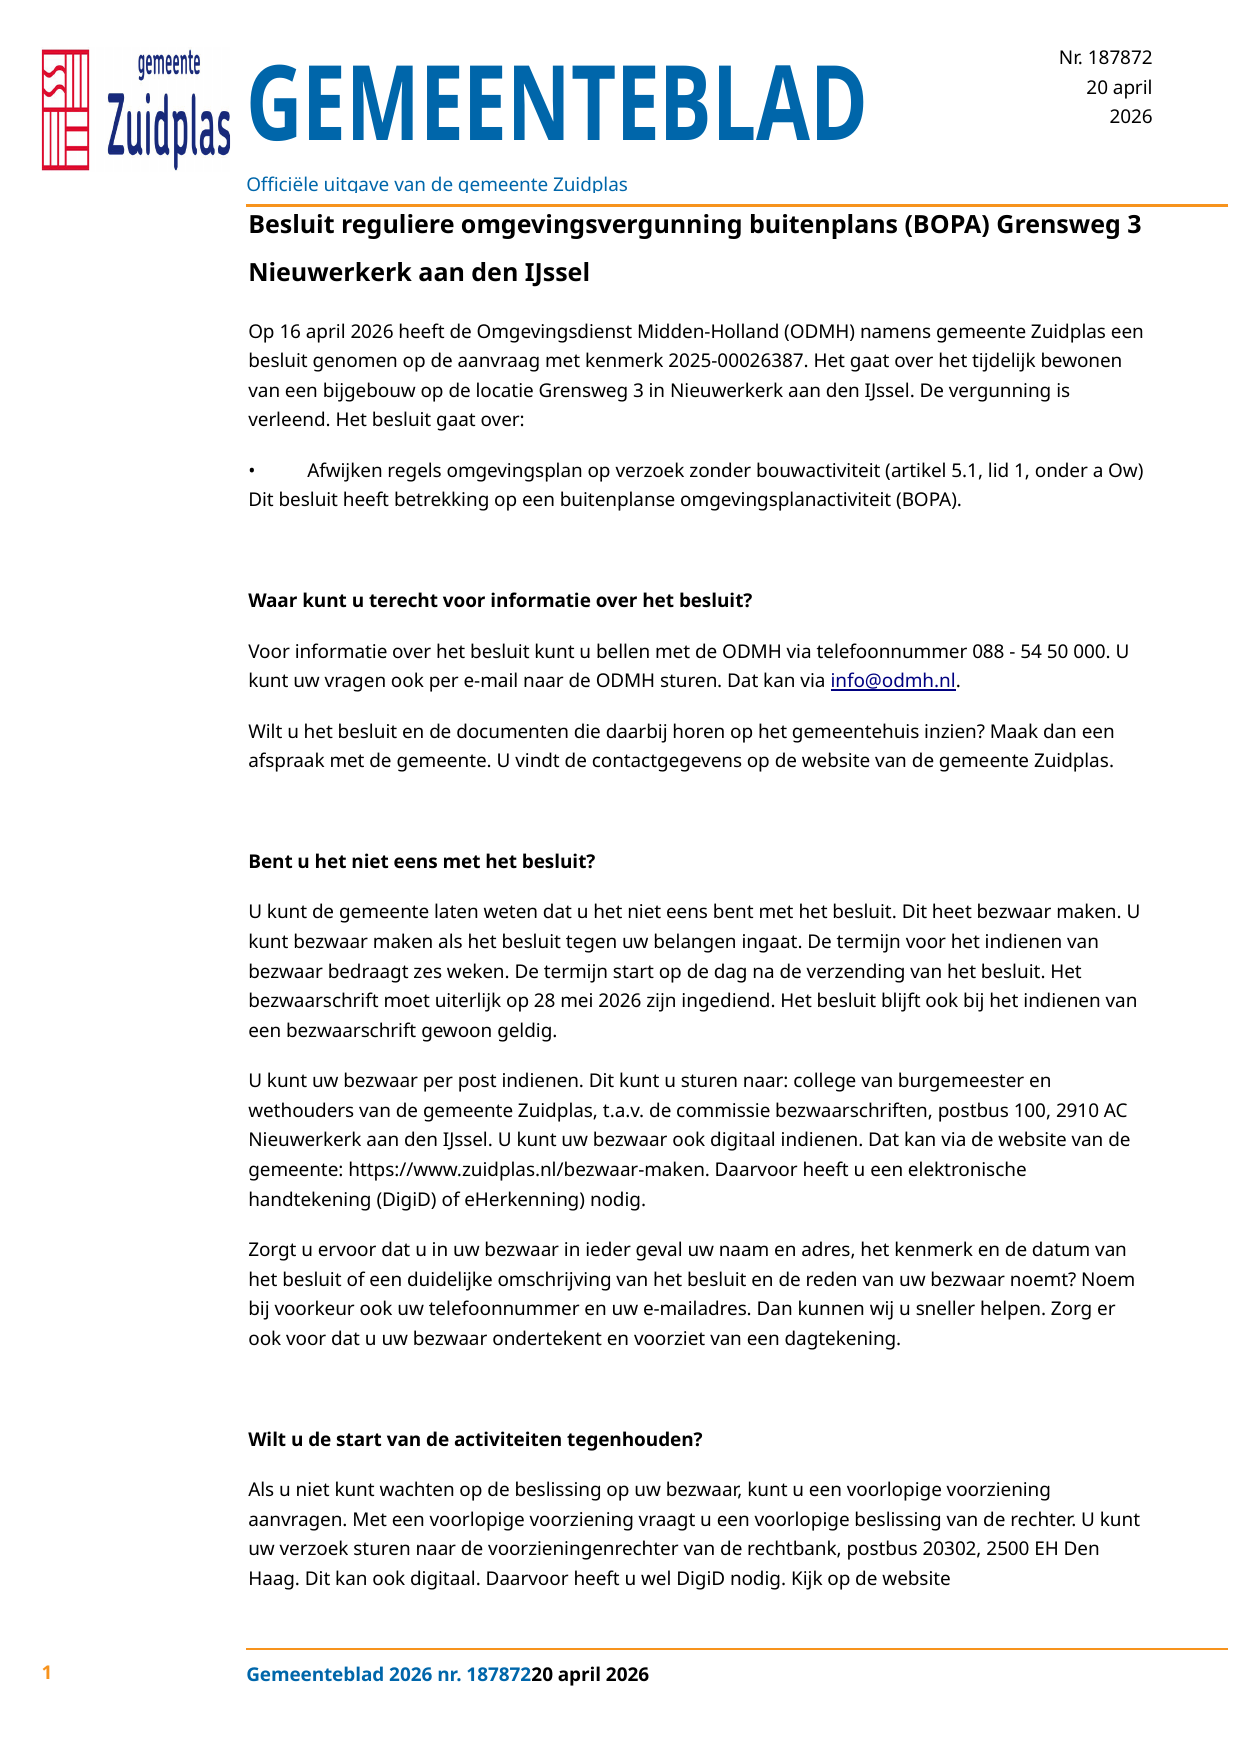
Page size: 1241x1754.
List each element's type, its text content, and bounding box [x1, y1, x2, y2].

text Wilt u het besluit en de documenten die daarbij horen op het gemeentehuis inzien? Maak dan een afspraak met de gemeente. U vindt de contactgegevens op de website van de gemeente Zuidplas. [248, 718, 1152, 773]
list Afwijken regels omgevingsplan op verzoek zonder bouwactiviteit (artikel 5.1, lid 1, onder a Ow) [248, 457, 1152, 483]
text Dit besluit heeft betrekking op een buitenplanse omgevingsplanactiviteit (BOPA). [248, 487, 1152, 512]
text Voor informatie over het besluit kunt u bellen met de ODMH via telefoonnummer 088 - 54 50 000. U kunt uw vragen ook per e-mail naar de ODMH sturen. Dat kan via info@odmh.nl. [248, 638, 1152, 693]
text Besluit reguliere omgevingsvergunning buitenplans (BOPA) Grensweg 3 Nieuwerkerk aan den IJssel [248, 207, 1152, 288]
text Bent u het niet eens met het besluit? [248, 848, 1152, 874]
text Zorgt u ervoor dat u in uw bezwaar in ieder geval uw naam en adres, het kenmerk en de datum van het besluit of een duidelijke omschrijving van het besluit en de reden van uw bezwaar noemt? Noem bij voorkeur ook uw telefoonnummer en uw e-mailadres. Dan kunnen wij u sneller helpen. Zorg er ook voor dat u uw bezwaar ondertekent en voorziet van een dagtekening. [248, 1236, 1152, 1351]
text Waar kunt u terecht voor informatie over het besluit? [248, 587, 1152, 613]
text Wilt u de start van de activiteiten tegenhouden? [248, 1426, 1152, 1452]
text Op 16 april 2026 heeft de Omgevingsdienst Midden-Holland (ODMH) namens gemeente Zuidplas een besluit genomen op de aanvraag met kenmerk 2025-00026387. Het gaat over het tijdelijk bewonen van een bijgebouw op de locatie Grensweg 3 in Nieuwerkerk aan den IJssel. De vergunning is verleend. Het besluit gaat over: [248, 318, 1152, 432]
text Als u niet kunt wachten op de beslissing op uw bezwaar, kunt u een voorlopige voorziening aanvragen. Met een voorlopige voorziening vraagt u een voorlopige beslissing van de rechter. U kunt uw verzoek sturen naar de voorzieningenrechter van de rechtbank, postbus 20302, 2500 EH Den Haag. Dit kan ook digitaal. Daarvoor heeft u wel DigiD nodig. Kijk op de website [248, 1476, 1152, 1591]
text U kunt de gemeente laten weten dat u het niet eens bent met het besluit. Dit heet bezwaar maken. U kunt bezwaar maken als het besluit tegen uw belangen ingaat. De termijn voor het indienen van bezwaar bedraagt zes weken. De termijn start op de dag na de verzending van het besluit. Het bezwaarschrift moet uiterlijk op 28 mei 2026 zijn ingediend. Het besluit blijft ook bij het indienen van een bezwaarschrift gewoon geldig. [248, 899, 1152, 1043]
text U kunt uw bezwaar per post indienen. Dit kunt u sturen naar: college van burgemeester en wethouders van de gemeente Zuidplas, t.a.v. de commissie bezwaarschriften, postbus 100, 2910 AC Nieuwerkerk aan den IJssel. U kunt uw bezwaar ook digitaal indienen. Dat kan via de website van de gemeente: https://www.zuidplas.nl/bezwaar-maken. Daarvoor heeft u een elektronische handtekening (DigiD) of eHerkenning) nodig. [248, 1067, 1152, 1212]
picture [41, 47, 231, 172]
